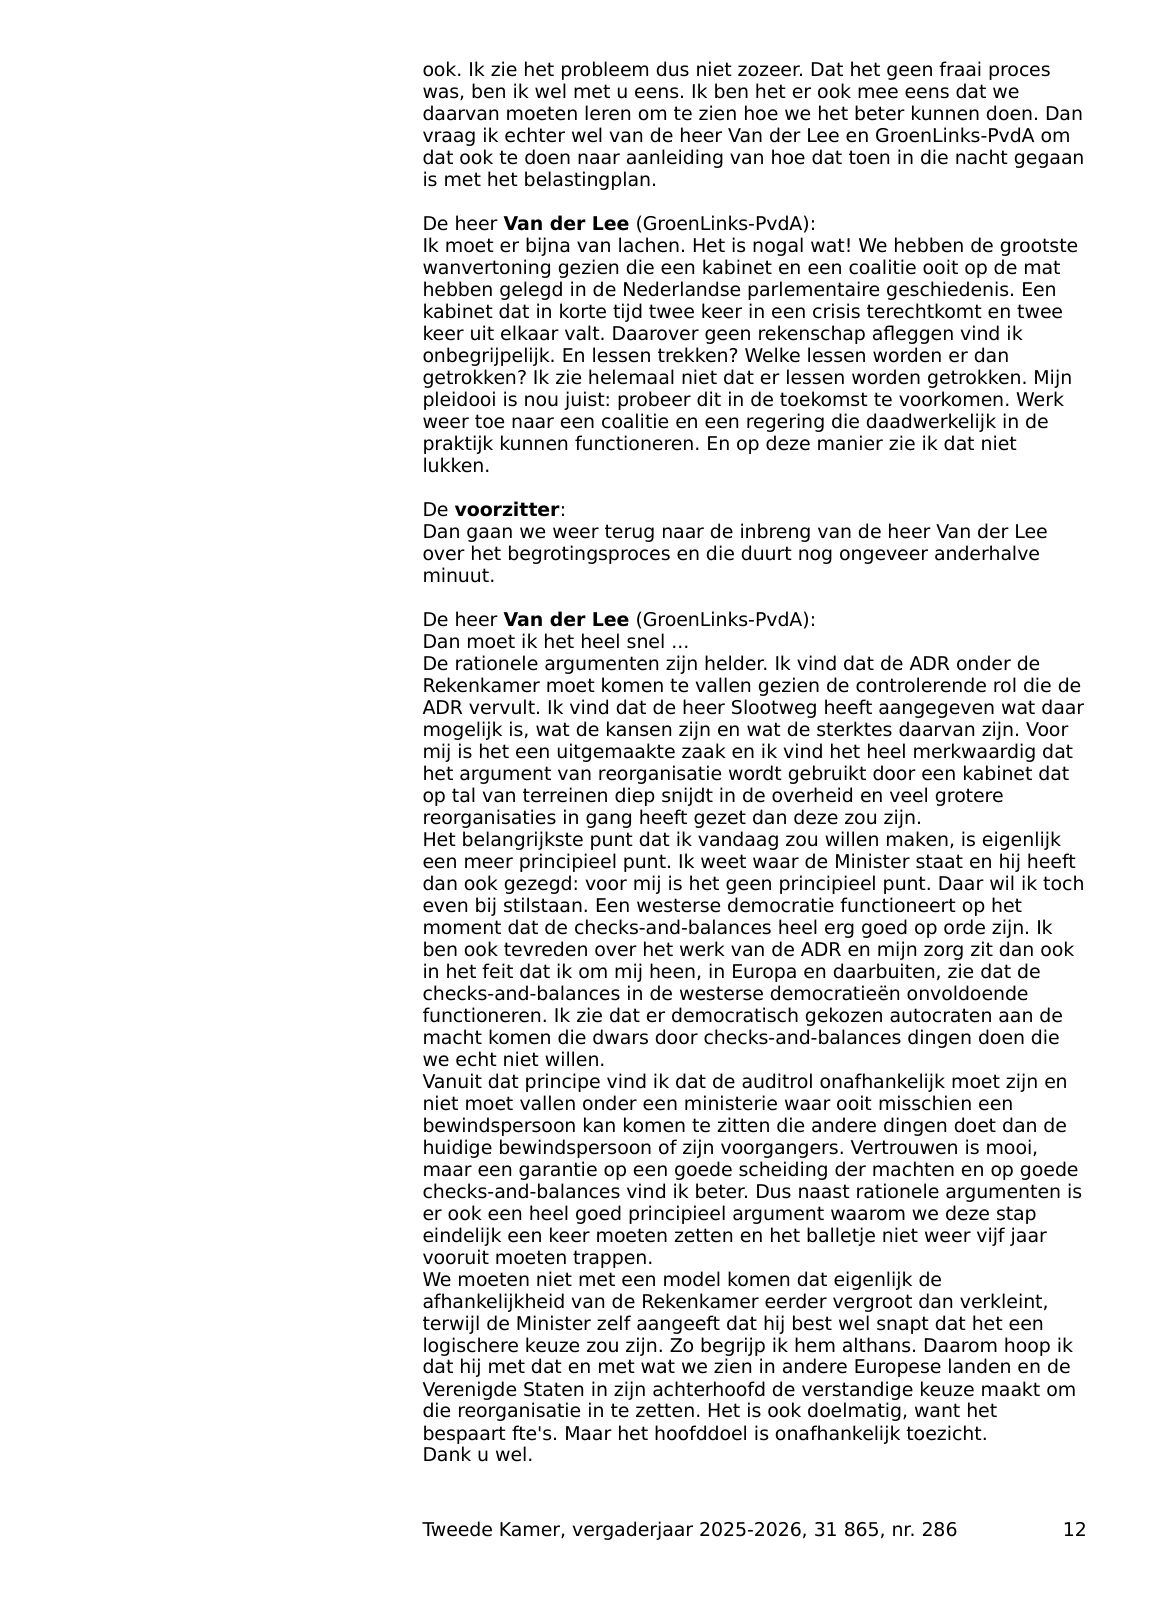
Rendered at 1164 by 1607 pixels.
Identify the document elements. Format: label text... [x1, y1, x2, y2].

text We moeten niet met een model komen dat eigenlijk de afhankelijkheid van de Rekenkamer eerder vergroot dan verkleint, terwijl de Minister zelf aangeeft dat hij best wel snapt dat het een logischere keuze zou zijn. Zo begrijp ik hem althans. Daarom hoop ik dat hij met dat en met wat we zien in andere Europese landen en de Verenigde Staten in zijn achterhoofd de verstandige keuze maakt om die reorganisatie in te zetten. Het is ook doelmatig, want het bespaart fte's. Maar het hoofddoel is onafhankelijk toezicht. [422, 1268, 1087, 1444]
text Dank u wel. [422, 1444, 1087, 1466]
text Vanuit dat principe vind ik dat de auditrol onafhankelijk moet zijn en niet moet vallen onder een ministerie waar ooit misschien een bewindspersoon kan komen te zitten die andere dingen doet dan de huidige bewindspersoon of zijn voorgangers. Vertrouwen is mooi, maar een garantie op een goede scheiding der machten en op goede checks-and-balances vind ik beter. Dus naast rationele argumenten is er ook een heel goed principieel argument waarom we deze stap eindelijk een keer moeten zetten en het balletje niet weer vijf jaar vooruit moeten trappen. [422, 1071, 1087, 1268]
text De voorzitter: [422, 499, 1087, 521]
text De heer Van der Lee (GroenLinks-PvdA): [422, 213, 1087, 235]
text ook. Ik zie het probleem dus niet zozeer. Dat het geen fraai proces was, ben ik wel met u eens. Ik ben het er ook mee eens dat we daarvan moeten leren om te zien hoe we het beter kunnen doen. Dan vraag ik echter wel van de heer Van der Lee en GroenLinks-PvdA om dat ook te doen naar aanleiding van hoe dat toen in die nacht gegaan is met het belastingplan. [422, 59, 1087, 191]
text De heer Van der Lee (GroenLinks-PvdA): [422, 609, 1087, 631]
text Dan moet ik het heel snel ... [422, 631, 1087, 653]
text Dan gaan we weer terug naar de inbreng van de heer Van der Lee over het begrotingsproces en die duurt nog ongeveer anderhalve minuut. [422, 521, 1087, 587]
text Ik moet er bijna van lachen. Het is nogal wat! We hebben de grootste wanvertoning gezien die een kabinet en een coalitie ooit op de mat hebben gelegd in de Nederlandse parlementaire geschiedenis. Een kabinet dat in korte tijd twee keer in een crisis terechtkomt en twee keer uit elkaar valt. Daarover geen rekenschap afleggen vind ik onbegrijpelijk. En lessen trekken? Welke lessen worden er dan getrokken? Ik zie helemaal niet dat er lessen worden getrokken. Mijn pleidooi is nou juist: probeer dit in de toekomst te voorkomen. Werk weer toe naar een coalitie en een regering die daadwerkelijk in de praktijk kunnen functioneren. En op deze manier zie ik dat niet lukken. [422, 235, 1087, 477]
text Het belangrijkste punt dat ik vandaag zou willen maken, is eigenlijk een meer principieel punt. Ik weet waar de Minister staat en hij heeft dan ook gezegd: voor mij is het geen principieel punt. Daar wil ik toch even bij stilstaan. Een westerse democratie functioneert op het moment dat de checks-and-balances heel erg goed op orde zijn. Ik ben ook tevreden over het werk van de ADR en mijn zorg zit dan ook in het feit dat ik om mij heen, in Europa en daarbuiten, zie dat de checks-and-balances in de westerse democratieën onvoldoende functioneren. Ik zie dat er democratisch gekozen autocraten aan de macht komen die dwars door checks-and-balances dingen doen die we echt niet willen. [422, 829, 1087, 1071]
text De rationele argumenten zijn helder. Ik vind dat de ADR onder de Rekenkamer moet komen te vallen gezien de controlerende rol die de ADR vervult. Ik vind dat de heer Slootweg heeft aangegeven wat daar mogelijk is, wat de kansen zijn en wat de sterktes daarvan zijn. Voor mij is het een uitgemaakte zaak en ik vind het heel merkwaardig dat het argument van reorganisatie wordt gebruikt door een kabinet dat op tal van terreinen diep snijdt in de overheid en veel grotere reorganisaties in gang heeft gezet dan deze zou zijn. [422, 653, 1087, 829]
